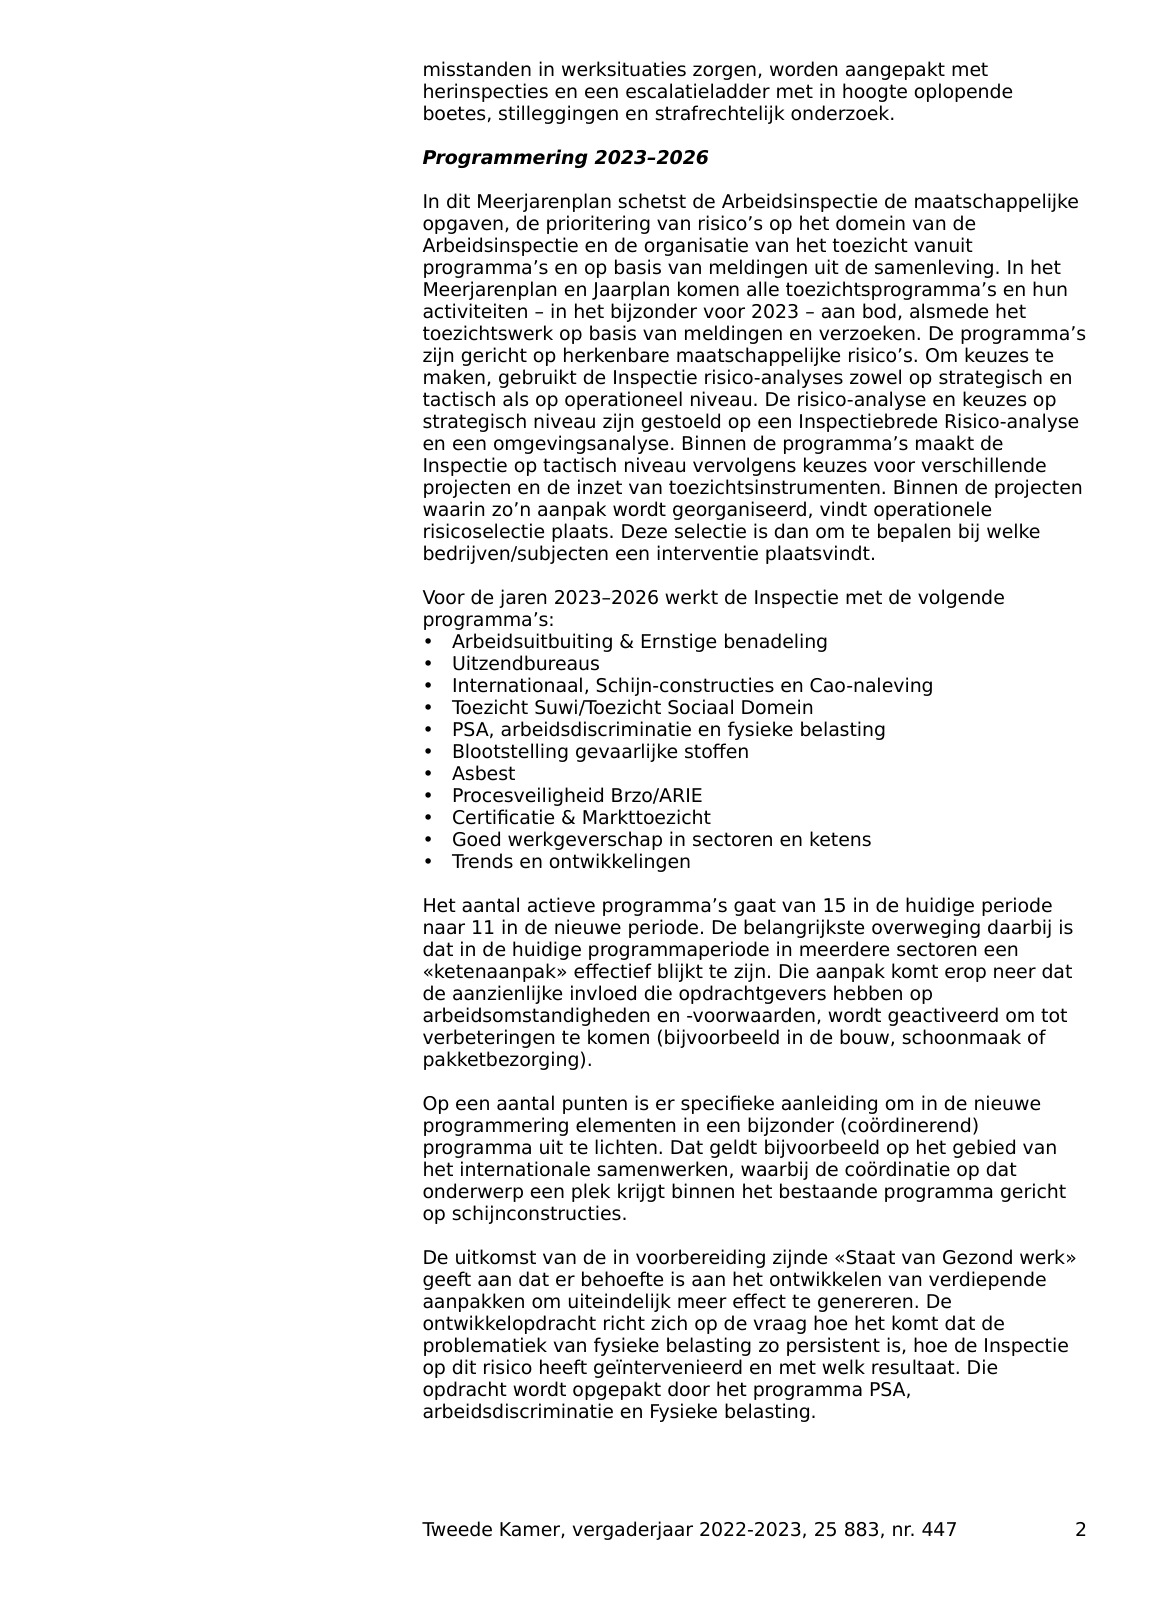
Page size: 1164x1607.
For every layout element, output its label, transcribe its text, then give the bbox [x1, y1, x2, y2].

text • Trends en ontwikkelingen [422, 851, 1087, 873]
text misstanden in werksituaties zorgen, worden aangepakt met herinspecties en een escalatieladder met in hoogte oplopende boetes, stilleggingen en strafrechtelijk onderzoek. [422, 59, 1087, 125]
text In dit Meerjarenplan schetst de Arbeidsinspectie de maatschappelijke opgaven, de prioritering van risico’s op het domein van de Arbeidsinspectie en de organisatie van het toezicht vanuit programma’s en op basis van meldingen uit de samenleving. In het Meerjarenplan en Jaarplan komen alle toezichtsprogramma’s en hun activiteiten – in het bijzonder voor 2023 – aan bod, alsmede het toezichtswerk op basis van meldingen en verzoeken. De programma’s zijn gericht op herkenbare maatschappelijke risico’s. Om keuzes te maken, gebruikt de Inspectie risico-analyses zowel op strategisch en tactisch als op operationeel niveau. De risico-analyse en keuzes op strategisch niveau zijn gestoeld op een Inspectiebrede Risico-analyse en een omgevingsanalyse. Binnen de programma’s maakt de Inspectie op tactisch niveau vervolgens keuzes voor verschillende projecten en de inzet van toezichtsinstrumenten. Binnen de projecten waarin zo’n aanpak wordt georganiseerd, vindt operationele risicoselectie plaats. Deze selectie is dan om te bepalen bij welke bedrijven/subjecten een interventie plaatsvindt. [422, 191, 1087, 565]
text • Asbest [422, 763, 1087, 785]
text • Arbeidsuitbuiting & Ernstige benadeling [422, 631, 1087, 653]
text • Certificatie & Markttoezicht [422, 807, 1087, 829]
text • Blootstelling gevaarlijke stoffen [422, 741, 1087, 763]
text • Uitzendbureaus [422, 653, 1087, 675]
text • Procesveiligheid Brzo/ARIE [422, 785, 1087, 807]
text • PSA, arbeidsdiscriminatie en fysieke belasting [422, 719, 1087, 741]
text • Internationaal, Schijn-constructies en Cao-naleving [422, 675, 1087, 697]
text Voor de jaren 2023–2026 werkt de Inspectie met de volgende programma’s: [422, 587, 1087, 631]
text • Goed werkgeverschap in sectoren en ketens [422, 829, 1087, 851]
text De uitkomst van de in voorbereiding zijnde «Staat van Gezond werk» geeft aan dat er behoefte is aan het ontwikkelen van verdiepende aanpakken om uiteindelijk meer effect te genereren. De ontwikkelopdracht richt zich op de vraag hoe het komt dat de problematiek van fysieke belasting zo persistent is, hoe de Inspectie op dit risico heeft geïntervenieerd en met welk resultaat. Die opdracht wordt opgepakt door het programma PSA, arbeidsdiscriminatie en Fysieke belasting. [422, 1247, 1087, 1423]
text Het aantal actieve programma’s gaat van 15 in de huidige periode naar 11 in de nieuwe periode. De belangrijkste overweging daarbij is dat in de huidige programmaperiode in meerdere sectoren een «ketenaanpak» effectief blijkt te zijn. Die aanpak komt erop neer dat de aanzienlijke invloed die opdrachtgevers hebben op arbeidsomstandigheden en -voorwaarden, wordt geactiveerd om tot verbeteringen te komen (bijvoorbeeld in de bouw, schoonmaak of pakketbezorging). [422, 895, 1087, 1071]
text • Toezicht Suwi/Toezicht Sociaal Domein [422, 697, 1087, 719]
subtitle Programmering 2023–2026 [422, 147, 1087, 169]
text Op een aantal punten is er specifieke aanleiding om in de nieuwe programmering elementen in een bijzonder (coördinerend) programma uit te lichten. Dat geldt bijvoorbeeld op het gebied van het internationale samenwerken, waarbij de coördinatie op dat onderwerp een plek krijgt binnen het bestaande programma gericht op schijnconstructies. [422, 1093, 1087, 1225]
